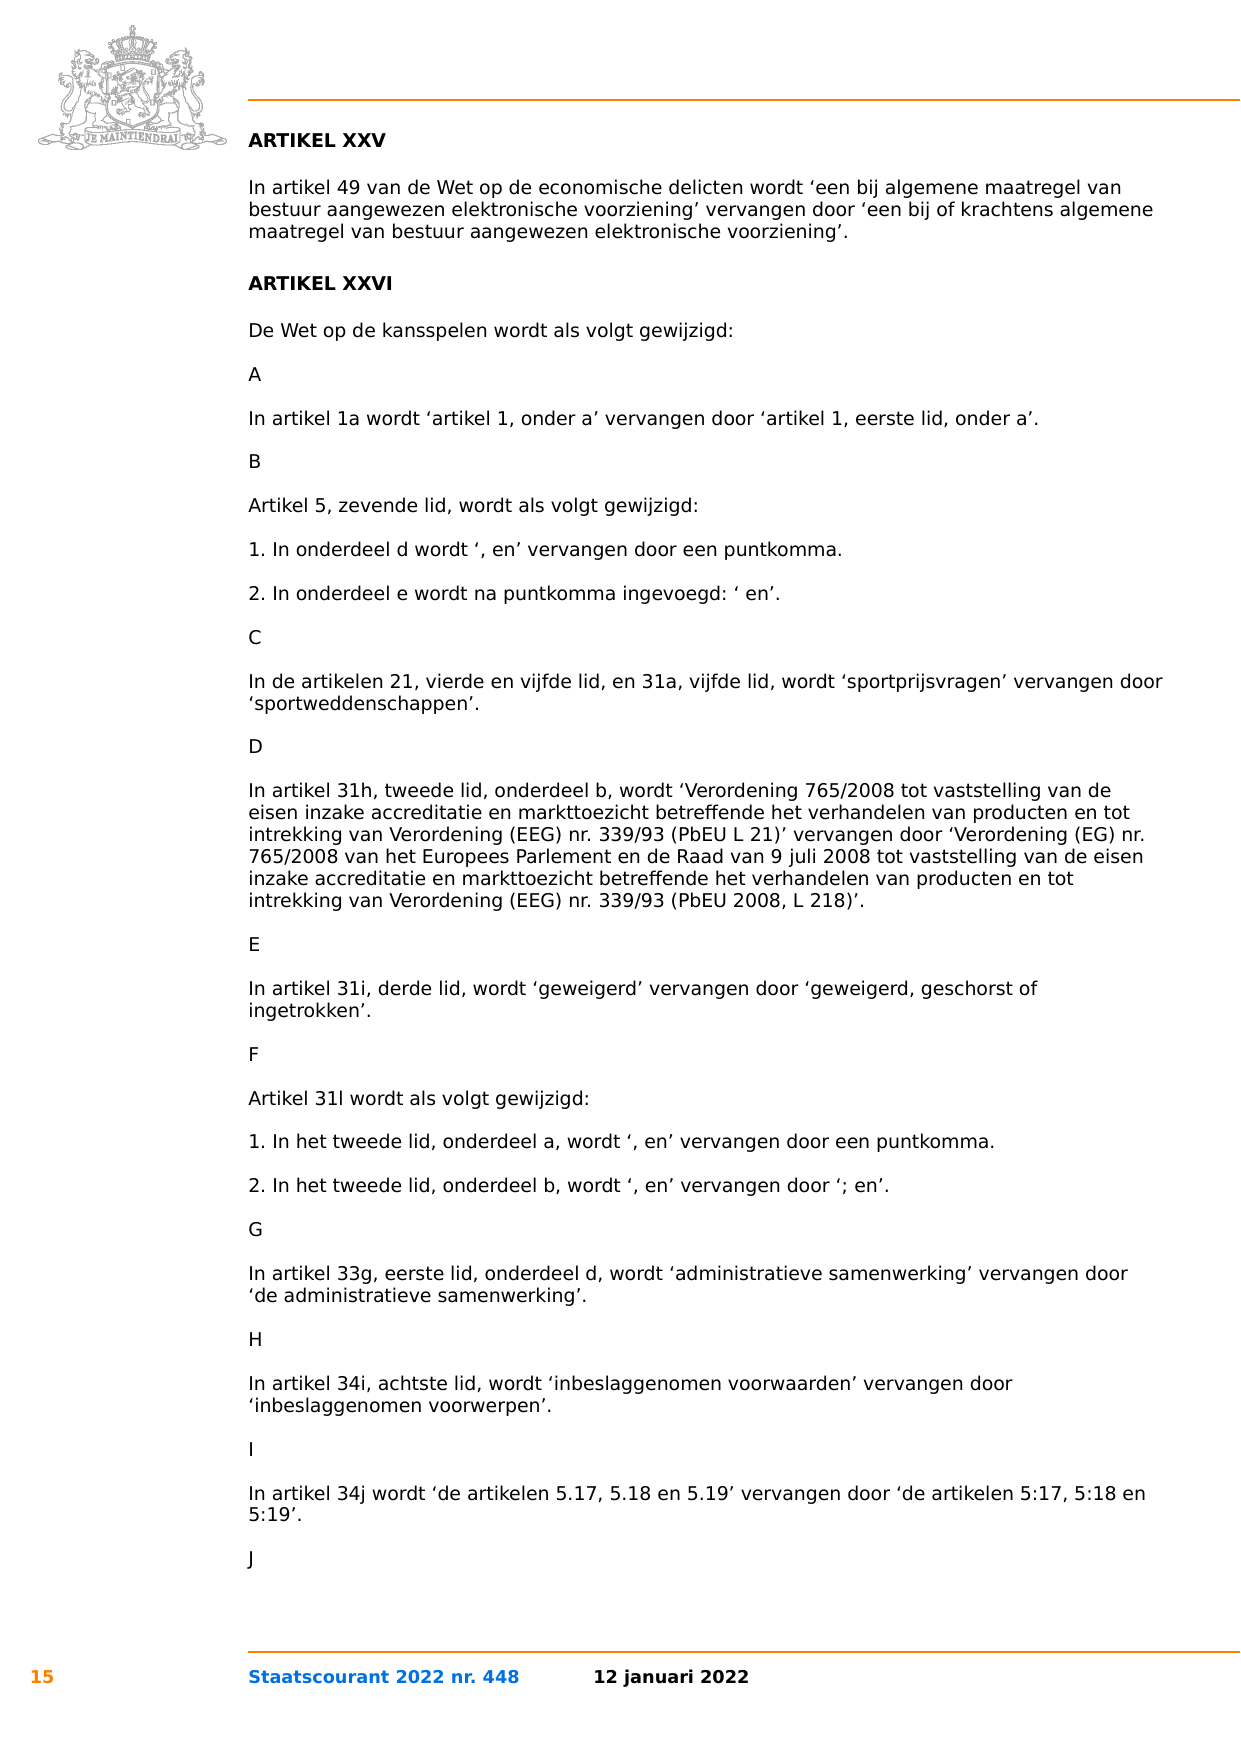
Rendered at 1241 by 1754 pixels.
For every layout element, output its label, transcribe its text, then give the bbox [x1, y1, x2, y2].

text G [248, 1219, 1163, 1241]
text In de artikelen 21, vierde en vijfde lid, en 31a, vijfde lid, wordt ‘sportprijsvragen’ vervangen door ‘sportweddenschappen’. [248, 671, 1163, 714]
text C [248, 627, 1163, 649]
text 2. In onderdeel e wordt na puntkomma ingevoegd: ‘ en’. [248, 583, 1163, 605]
text H [248, 1329, 1163, 1351]
text D [248, 736, 1163, 758]
text In artikel 34i, achtste lid, wordt ‘inbeslaggenomen voorwaarden’ vervangen door ‘inbeslaggenomen voorwerpen’. [248, 1373, 1163, 1417]
picture [38, 25, 227, 150]
text Artikel 5, zevende lid, wordt als volgt gewijzigd: [248, 495, 1163, 517]
text J [248, 1548, 1163, 1570]
text In artikel 31i, derde lid, wordt ‘geweigerd’ vervangen door ‘geweigerd, geschorst of ingetrokken’. [248, 978, 1163, 1022]
text In artikel 49 van de Wet op de economische delicten wordt ‘een bij algemene maatregel van bestuur aangewezen elektronische voorziening’ vervangen door ‘een bij of krachtens algemene maatregel van bestuur aangewezen elektronische voorziening’. [248, 177, 1163, 243]
subtitle ARTIKEL XXVI [248, 273, 1163, 295]
text B [248, 451, 1163, 473]
text In artikel 1a wordt ‘artikel 1, onder a’ vervangen door ‘artikel 1, eerste lid, onder a’. [248, 407, 1163, 429]
text 1. In het tweede lid, onderdeel a, wordt ‘, en’ vervangen door een puntkomma. [248, 1131, 1163, 1153]
text 2. In het tweede lid, onderdeel b, wordt ‘, en’ vervangen door ‘; en’. [248, 1175, 1163, 1197]
text F [248, 1044, 1163, 1066]
text Artikel 31l wordt als volgt gewijzigd: [248, 1088, 1163, 1109]
text 1. In onderdeel d wordt ‘, en’ vervangen door een puntkomma. [248, 539, 1163, 561]
text I [248, 1438, 1163, 1461]
text De Wet op de kansspelen wordt als volgt gewijzigd: [248, 320, 1163, 342]
subtitle ARTIKEL XXV [248, 130, 1163, 152]
text E [248, 934, 1163, 956]
text In artikel 31h, tweede lid, onderdeel b, wordt ‘Verordening 765/2008 tot vaststelling van de eisen inzake accreditatie en markttoezicht betreffende het verhandelen van producten en tot intrekking van Verordening (EEG) nr. 339/93 (PbEU L 21)’ vervangen door ‘Verordening (EG) nr. 765/2008 van het Europees Parlement en de Raad van 9 juli 2008 tot vaststelling van de eisen inzake accreditatie en markttoezicht betreffende het verhandelen van producten en tot intrekking van Verordening (EEG) nr. 339/93 (PbEU 2008, L 218)’. [248, 780, 1163, 912]
text In artikel 33g, eerste lid, onderdeel d, wordt ‘administratieve samenwerking’ vervangen door ‘de administratieve samenwerking’. [248, 1263, 1163, 1307]
text A [248, 364, 1163, 386]
text In artikel 34j wordt ‘de artikelen 5.17, 5.18 en 5.19’ vervangen door ‘de artikelen 5:17, 5:18 en 5:19’. [248, 1482, 1163, 1526]
